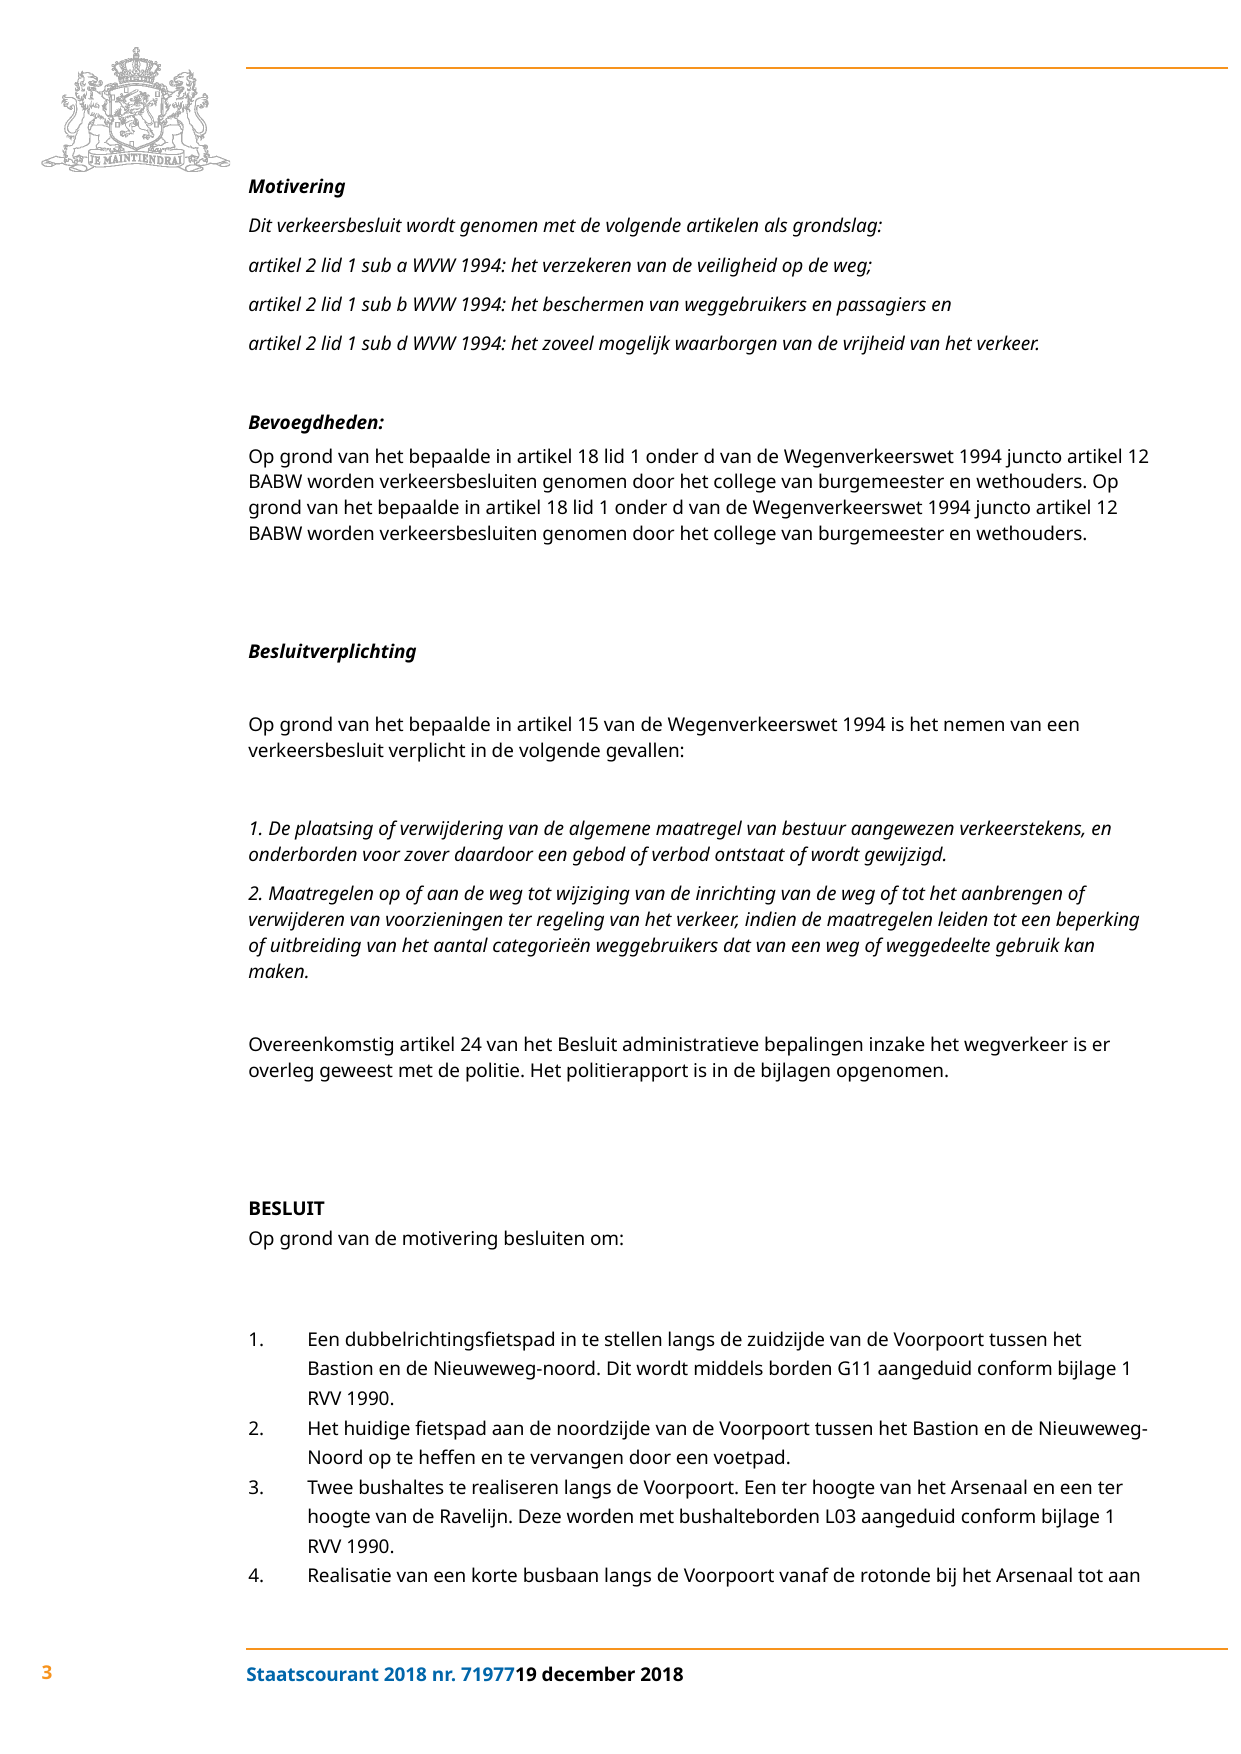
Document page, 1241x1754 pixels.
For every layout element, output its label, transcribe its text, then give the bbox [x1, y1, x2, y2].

text BESLUIT [248, 1196, 1152, 1221]
list Het huidige fietspad aan de noordzijde van de Voorpoort tussen het Bastion en de Nieuweweg-Noord op te heffen en te vervangen door een voetpad. [248, 1415, 1152, 1470]
list Realisatie van een korte busbaan langs de Voorpoort vanaf de rotonde bij het Arsenaal tot aan [248, 1563, 1152, 1588]
text 2. Maatregelen op of aan de weg tot wijziging van de inrichting van de weg of tot het aanbrengen of verwijderen van voorzieningen ter regeling van het verkeer, indien de maatregelen leiden tot een beperking of uitbreiding van het aantal categorieën weggebruikers dat van een weg of weggedeelte gebruik kan maken. [248, 881, 1152, 983]
text Op grond van het bepaalde in artikel 18 lid 1 onder d van de Wegenverkeerswet 1994 juncto artikel 12 BABW worden verkeersbesluiten genomen door het college van burgemeester en wethouders. Op grond van het bepaalde in artikel 18 lid 1 onder d van de Wegenverkeerswet 1994 juncto artikel 12 BABW worden verkeersbesluiten genomen door het college van burgemeester en wethouders. [248, 443, 1152, 546]
text artikel 2 lid 1 sub a WVW 1994: het verzekeren van de veiligheid op de weg; [248, 252, 1152, 278]
text 1. De plaatsing of verwijdering van de algemene maatregel van bestuur aangewezen verkeerstekens, en onderborden voor zover daardoor een gebod of verbod ontstaat of wordt gewijzigd. [248, 816, 1152, 867]
text Besluitverplichting [248, 638, 1152, 664]
text Op grond van het bepaalde in artikel 15 van de Wegenverkeerswet 1994 is het nemen van een verkeersbesluit verplicht in de volgende gevallen: [248, 711, 1152, 763]
text Dit verkeersbesluit wordt genomen met de volgende artikelen als grondslag: [248, 213, 1152, 238]
list Een dubbelrichtingsfietspad in te stellen langs de zuidzijde van de Voorpoort tussen het Bastion en de Nieuweweg-noord. Dit wordt middels borden G11 aangeduid conform bijlage 1 RVV 1990. [248, 1326, 1152, 1411]
picture [41, 47, 231, 172]
text artikel 2 lid 1 sub d WVW 1994: het zoveel mogelijk waarborgen van de vrijheid van het verkeer. [248, 330, 1152, 356]
text Overeenkomstig artikel 24 van het Besluit administratieve bepalingen inzake het wegverkeer is er overleg geweest met de politie. Het politierapport is in de bijlagen opgenomen. [248, 1031, 1152, 1083]
text Bevoegdheden: [248, 409, 1152, 435]
list Twee bushaltes te realiseren langs de Voorpoort. Een ter hoogte van het Arsenaal en een ter hoogte van de Ravelijn. Deze worden met bushalteborden L03 aangeduid conform bijlage 1 RVV 1990. [248, 1474, 1152, 1559]
text Op grond van de motivering besluiten om: [248, 1225, 1152, 1251]
text Motivering [248, 173, 1152, 199]
text artikel 2 lid 1 sub b WVW 1994: het beschermen van weggebruikers en passagiers en [248, 291, 1152, 317]
